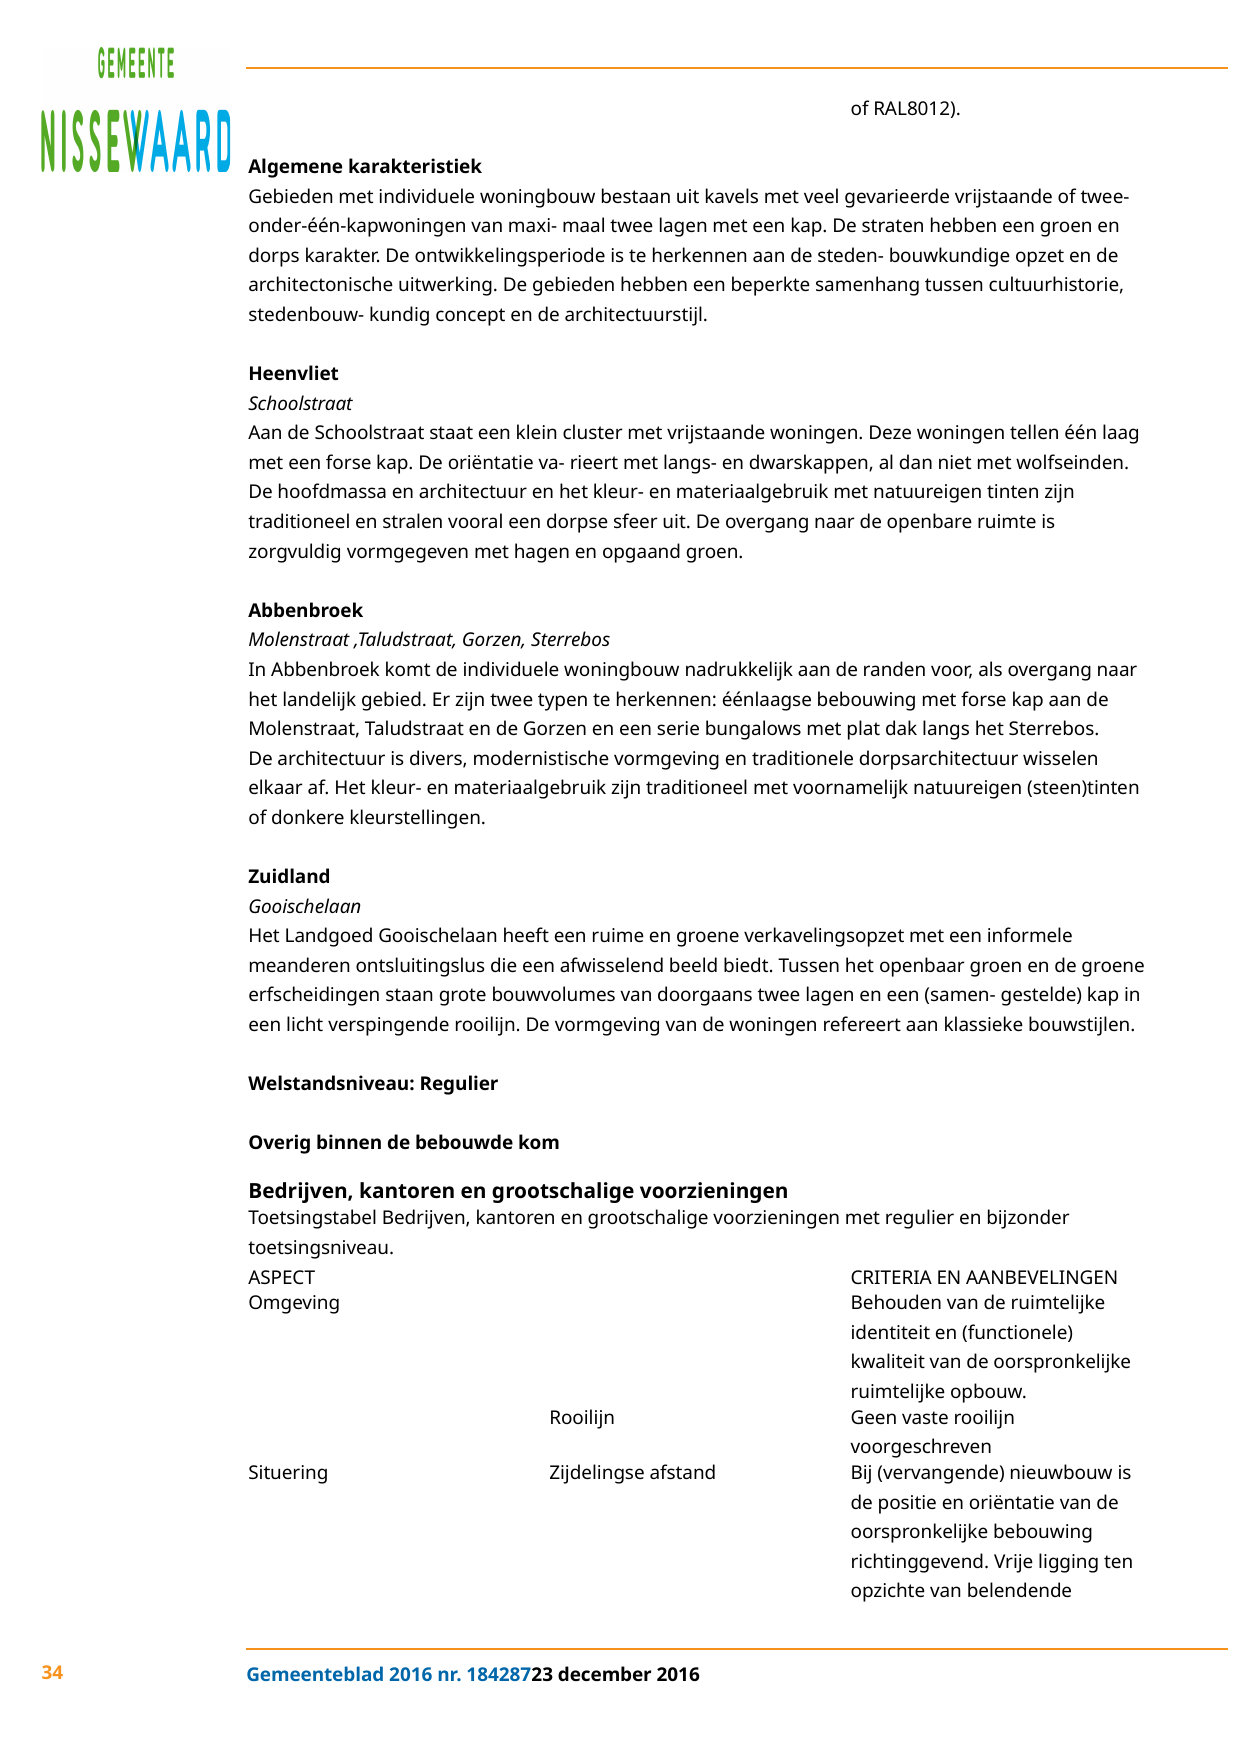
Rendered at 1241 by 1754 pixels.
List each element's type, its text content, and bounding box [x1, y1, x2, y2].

text In Abbenbroek komt de individuele woningbouw nadrukkelijk aan de randen voor, als overgang naar het landelijk gebied. Er zijn twee typen te herkennen: éénlaagse bebouwing met forse kap aan de Molenstraat, Taludstraat en de Gorzen en een serie bungalows met plat dak langs het Sterrebos. [248, 656, 1152, 741]
text Welstandsniveau: Regulier [248, 1070, 1152, 1096]
text Aan de Schoolstraat staat een klein cluster met vrijstaande woningen. Deze woningen tellen één laag met een forse kap. De oriëntatie va- rieert met langs- en dwarskappen, al dan niet met wolfseinden. De hoofdmassa en architectuur en het kleur- en materiaalgebruik met natuureigen tinten zijn traditioneel en stralen vooral een dorpse sfeer uit. De overgang naar de openbare ruimte is zorgvuldig vormgegeven met hagen en opgaand groen. [248, 419, 1152, 564]
text Het Landgoed Gooischelaan heeft een ruime en groene verkavelingsopzet met een informele meanderen ontsluitingslus die een afwisselend beeld biedt. Tussen het openbaar groen en de groene erfscheidingen staan grote bouwvolumes van doorgaans twee lagen en een (samen- gestelde) kap in een licht verspingende rooilijn. De vormgeving van de woningen refereert aan klassieke bouwstijlen. [248, 922, 1152, 1037]
table_cell [549, 95, 850, 121]
text Schoolstraat [248, 390, 1152, 416]
text Zuidland [248, 863, 1152, 889]
table_cell of RAL8012). [850, 95, 1152, 121]
table_cell Bij (vervangende) nieuwbouw is de positie en oriëntatie van de oorspronkelijke bebouwing richtinggevend. Vrije ligging ten opzichte van belendende [850, 1459, 1152, 1603]
picture [222, 122, 227, 160]
picture [176, 157, 187, 172]
table_cell Situering [248, 1459, 549, 1603]
picture [201, 122, 206, 138]
text Gebieden met individuele woningbouw bestaan uit kavels met veel gevarieerde vrijstaande of twee-onder-één-kapwoningen van maxi- maal twee lagen met een kap. De straten hebben een groen en dorps karakter. De ontwikkelingsperiode is te herkennen aan de steden- bouwkundige opzet en de architectonische uitwerking. De gebieden hebben een beperkte samenhang tussen cultuurhistorie, stedenbouw- kundig concept en de architectuurstijl. [248, 183, 1152, 327]
text Toetsingstabel Bedrijven, kantoren en grootschalige voorzieningen met regulier en bijzonder toetsingsniveau. [248, 1204, 1152, 1260]
table_cell Omgeving [248, 1290, 549, 1404]
text Heenvliet [248, 360, 1152, 386]
table_cell Rooilijn [549, 1404, 850, 1459]
table_cell [248, 95, 549, 121]
table_cell [549, 1290, 850, 1404]
text Algemene karakteristiek [248, 153, 1152, 179]
picture [41, 47, 231, 172]
table_cell Zijdelingse afstand [549, 1459, 850, 1603]
table_cell [248, 1404, 549, 1459]
text De architectuur is divers, modernistische vormgeving en traditionele dorpsarchitectuur wisselen elkaar af. Het kleur- en materiaalgebruik zijn traditioneel met voornamelijk natuureigen (steen)tinten of donkere kleurstellingen. [248, 745, 1152, 830]
picture [200, 151, 206, 172]
table_header [549, 1264, 850, 1289]
text Overig binnen de bebouwde kom [248, 1129, 1152, 1155]
table_header ASPECT [248, 1264, 549, 1289]
picture [154, 157, 165, 172]
text Gooischelaan [248, 893, 1152, 919]
text Bedrijven, kantoren en grootschalige voorzieningen [248, 1176, 1152, 1204]
text Molenstraat ,Taludstraat, Gorzen, Sterrebos [248, 627, 1152, 652]
table_header CRITERIA EN AANBEVELINGEN [850, 1264, 1152, 1289]
table_cell Geen vaste rooilijn voorgeschreven [850, 1404, 1152, 1459]
text Abbenbroek [248, 597, 1152, 623]
table_cell Behouden van de ruimtelijke identiteit en (functionele) kwaliteit van de oorspronkelijke ruimtelijke opbouw. [850, 1290, 1152, 1404]
